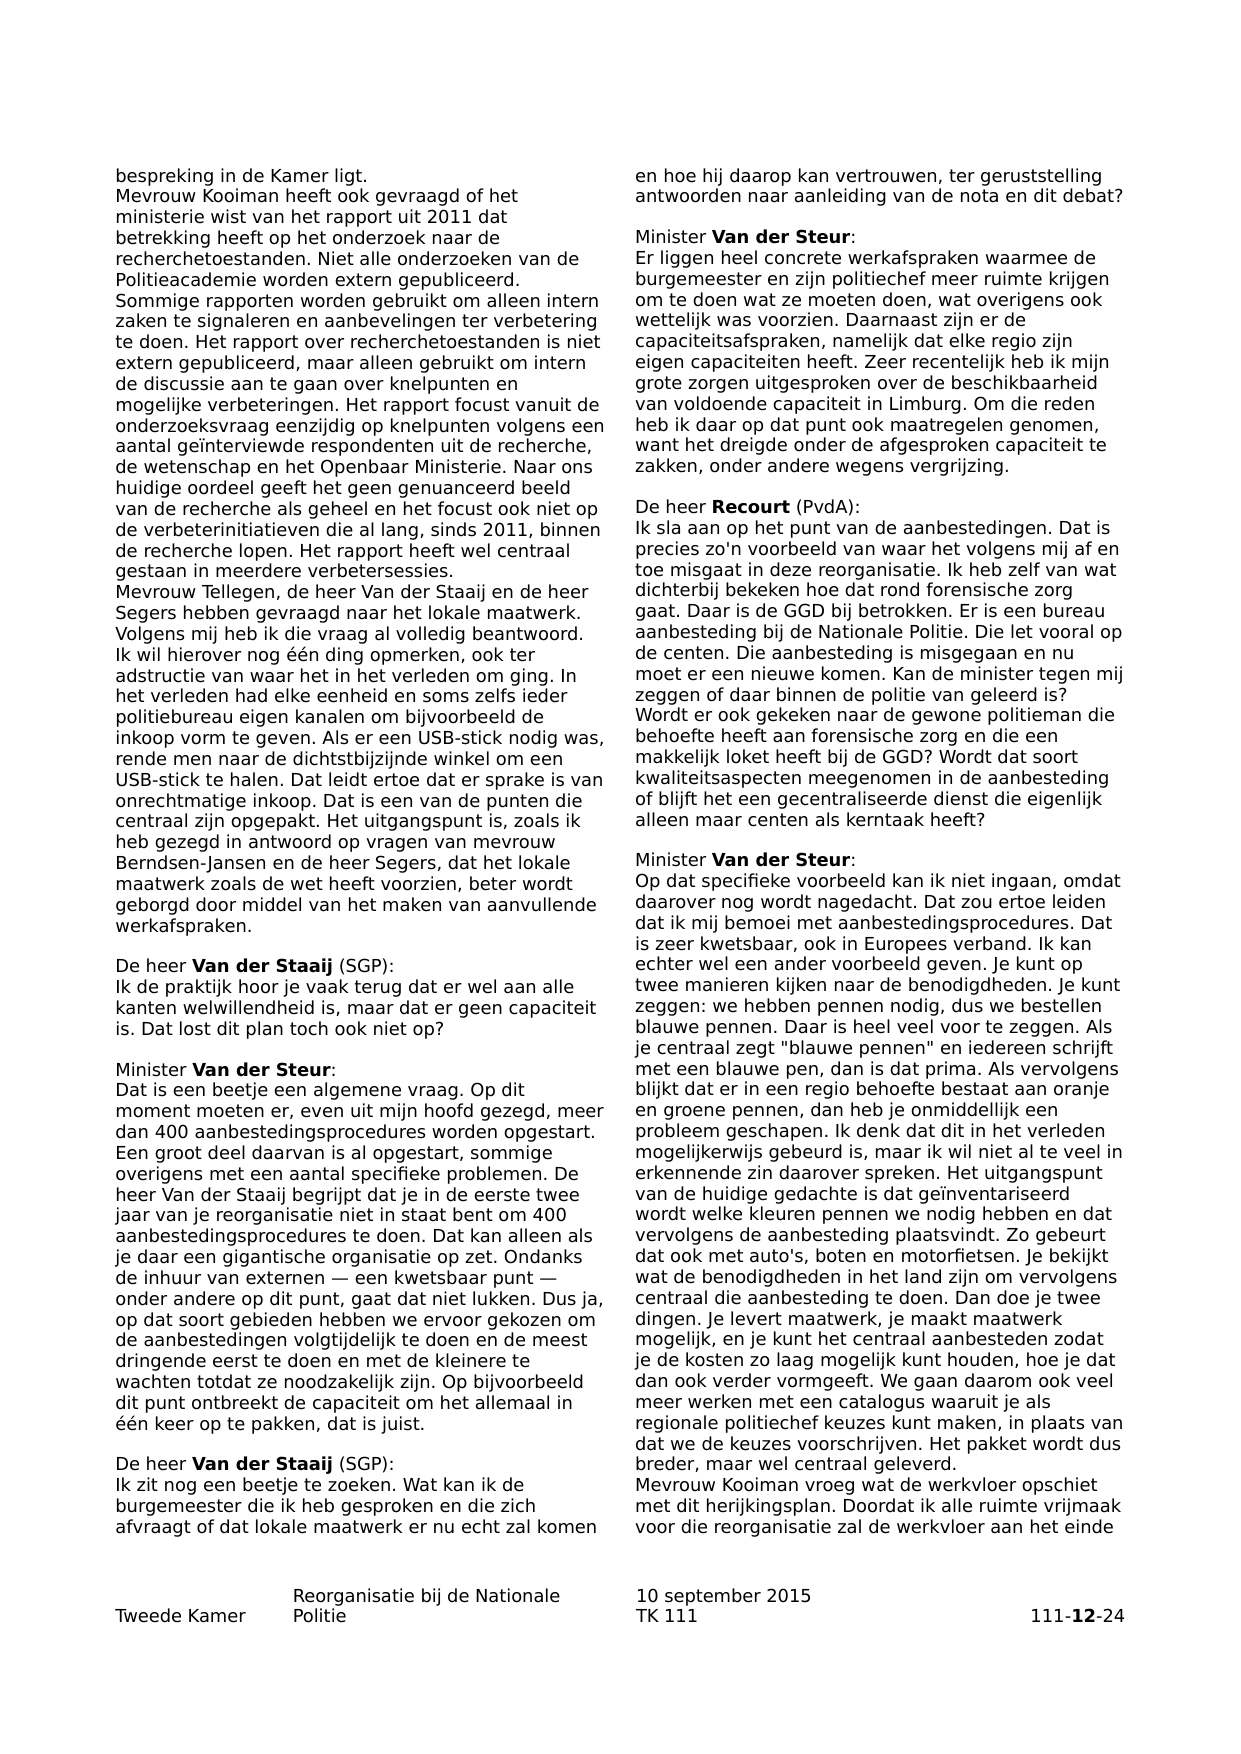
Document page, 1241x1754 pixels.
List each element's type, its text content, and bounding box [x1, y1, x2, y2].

text Minister Van der Steur: [635, 227, 1125, 248]
text Ik de praktijk hoor je vaak terug dat er wel aan alle kanten welwillendheid is, maar dat er geen capaciteit is. Dat lost dit plan toch ook niet op? [115, 977, 605, 1039]
text De heer Van der Staaij (SGP): [115, 956, 605, 977]
text en hoe hij daarop kan vertrouwen, ter geruststelling antwoorden naar aanleiding van de nota en dit debat? [635, 165, 1125, 207]
text bespreking in de Kamer ligt. [115, 165, 605, 186]
text Ik sla aan op het punt van de aanbestedingen. Dat is precies zo'n voorbeeld van waar het volgens mij af en toe misgaat in deze reorganisatie. Ik heb zelf van wat dichterbij bekeken hoe dat rond forensische zorg gaat. Daar is de GGD bij betrokken. Er is een bureau aanbesteding bij de Nationale Politie. Die let vooral op de centen. Die aanbesteding is misgegaan en nu moet er een nieuwe komen. Kan de minister tegen mij zeggen of daar binnen de politie van geleerd is? Wordt er ook gekeken naar de gewone politieman die behoefte heeft aan forensische zorg en die een makkelijk loket heeft bij de GGD? Wordt dat soort kwaliteitsaspecten meegenomen in de aanbesteding of blijft het een gecentraliseerde dienst die eigenlijk alleen maar centen als kerntaak heeft? [635, 518, 1125, 830]
text Mevrouw Kooiman vroeg wat de werkvloer opschiet met dit herijkingsplan. Doordat ik alle ruimte vrijmaak voor die reorganisatie zal de werkvloer aan het einde [635, 1475, 1125, 1537]
text Er liggen heel concrete werkafspraken waarmee de burgemeester en zijn politiechef meer ruimte krijgen om te doen wat ze moeten doen, wat overigens ook wettelijk was voorzien. Daarnaast zijn er de capaciteitsafspraken, namelijk dat elke regio zijn eigen capaciteiten heeft. Zeer recentelijk heb ik mijn grote zorgen uitgesproken over de beschikbaarheid van voldoende capaciteit in Limburg. Om die reden heb ik daar op dat punt ook maatregelen genomen, want het dreigde onder de afgesproken capaciteit te zakken, onder andere wegens vergrijzing. [635, 248, 1125, 477]
text Minister Van der Steur: [115, 1059, 605, 1080]
text Op dat specifieke voorbeeld kan ik niet ingaan, omdat daarover nog wordt nagedacht. Dat zou ertoe leiden dat ik mij bemoei met aanbestedingsprocedures. Dat is zeer kwetsbaar, ook in Europees verband. Ik kan echter wel een ander voorbeeld geven. Je kunt op twee manieren kijken naar de benodigdheden. Je kunt zeggen: we hebben pennen nodig, dus we bestellen blauwe pennen. Daar is heel veel voor te zeggen. Als je centraal zegt "blauwe pennen" en iedereen schrijft met een blauwe pen, dan is dat prima. Als vervolgens blijkt dat er in een regio behoefte bestaat aan oranje en groene pennen, dan heb je onmiddellijk een probleem geschapen. Ik denk dat dit in het verleden mogelijkerwijs gebeurd is, maar ik wil niet al te veel in erkennende zin daarover spreken. Het uitgangspunt van de huidige gedachte is dat geïnventariseerd wordt welke kleuren pennen we nodig hebben en dat vervolgens de aanbesteding plaatsvindt. Zo gebeurt dat ook met auto's, boten en motorfietsen. Je bekijkt wat de benodigdheden in het land zijn om vervolgens centraal die aanbesteding te doen. Dan doe je twee dingen. Je levert maatwerk, je maakt maatwerk mogelijk, en je kunt het centraal aanbesteden zodat je de kosten zo laag mogelijk kunt houden, hoe je dat dan ook verder vormgeeft. We gaan daarom ook veel meer werken met een catalogus waaruit je als regionale politiechef keuzes kunt maken, in plaats van dat we de keuzes voorschrijven. Het pakket wordt dus breder, maar wel centraal geleverd. [635, 871, 1125, 1475]
text Dat is een beetje een algemene vraag. Op dit moment moeten er, even uit mijn hoofd gezegd, meer dan 400 aanbestedingsprocedures worden opgestart. Een groot deel daarvan is al opgestart, sommige overigens met een aantal specifieke problemen. De heer Van der Staaij begrijpt dat je in de eerste twee jaar van je reorganisatie niet in staat bent om 400 aanbestedingsprocedures te doen. Dat kan alleen als je daar een gigantische organisatie op zet. Ondanks de inhuur van externen — een kwetsbaar punt — onder andere op dit punt, gaat dat niet lukken. Dus ja, op dat soort gebieden hebben we ervoor gekozen om de aanbestedingen volgtijdelijk te doen en de meest dringende eerst te doen en met de kleinere te wachten totdat ze noodzakelijk zijn. Op bijvoorbeeld dit punt ontbreekt de capaciteit om het allemaal in één keer op te pakken, dat is juist. [115, 1080, 605, 1434]
text De heer Recourt (PvdA): [635, 497, 1125, 518]
text Minister Van der Steur: [635, 850, 1125, 871]
text Ik zit nog een beetje te zoeken. Wat kan ik de burgemeester die ik heb gesproken en die zich afvraagt of dat lokale maatwerk er nu echt zal komen [115, 1475, 605, 1537]
text Mevrouw Tellegen, de heer Van der Staaij en de heer Segers hebben gevraagd naar het lokale maatwerk. Volgens mij heb ik die vraag al volledig beantwoord. Ik wil hierover nog één ding opmerken, ook ter adstructie van waar het in het verleden om ging. In het verleden had elke eenheid en soms zelfs ieder politiebureau eigen kanalen om bijvoorbeeld de inkoop vorm te geven. Als er een USB-stick nodig was, rende men naar de dichtstbijzijnde winkel om een USB-stick te halen. Dat leidt ertoe dat er sprake is van onrechtmatige inkoop. Dat is een van de punten die centraal zijn opgepakt. Het uitgangspunt is, zoals ik heb gezegd in antwoord op vragen van mevrouw Berndsen-Jansen en de heer Segers, dat het lokale maatwerk zoals de wet heeft voorzien, beter wordt geborgd door middel van het maken van aanvullende werkafspraken. [115, 582, 605, 936]
text Mevrouw Kooiman heeft ook gevraagd of het ministerie wist van het rapport uit 2011 dat betrekking heeft op het onderzoek naar de recherchetoestanden. Niet alle onderzoeken van de Politieacademie worden extern gepubliceerd. Sommige rapporten worden gebruikt om alleen intern zaken te signaleren en aanbevelingen ter verbetering te doen. Het rapport over recherchetoestanden is niet extern gepubliceerd, maar alleen gebruikt om intern de discussie aan te gaan over knelpunten en mogelijke verbeteringen. Het rapport focust vanuit de onderzoeksvraag eenzijdig op knelpunten volgens een aantal geïnterviewde respondenten uit de recherche, de wetenschap en het Openbaar Ministerie. Naar ons huidige oordeel geeft het geen genuanceerd beeld van de recherche als geheel en het focust ook niet op de verbeterinitiatieven die al lang, sinds 2011, binnen de recherche lopen. Het rapport heeft wel centraal gestaan in meerdere verbetersessies. [115, 186, 605, 582]
text De heer Van der Staaij (SGP): [115, 1454, 605, 1475]
